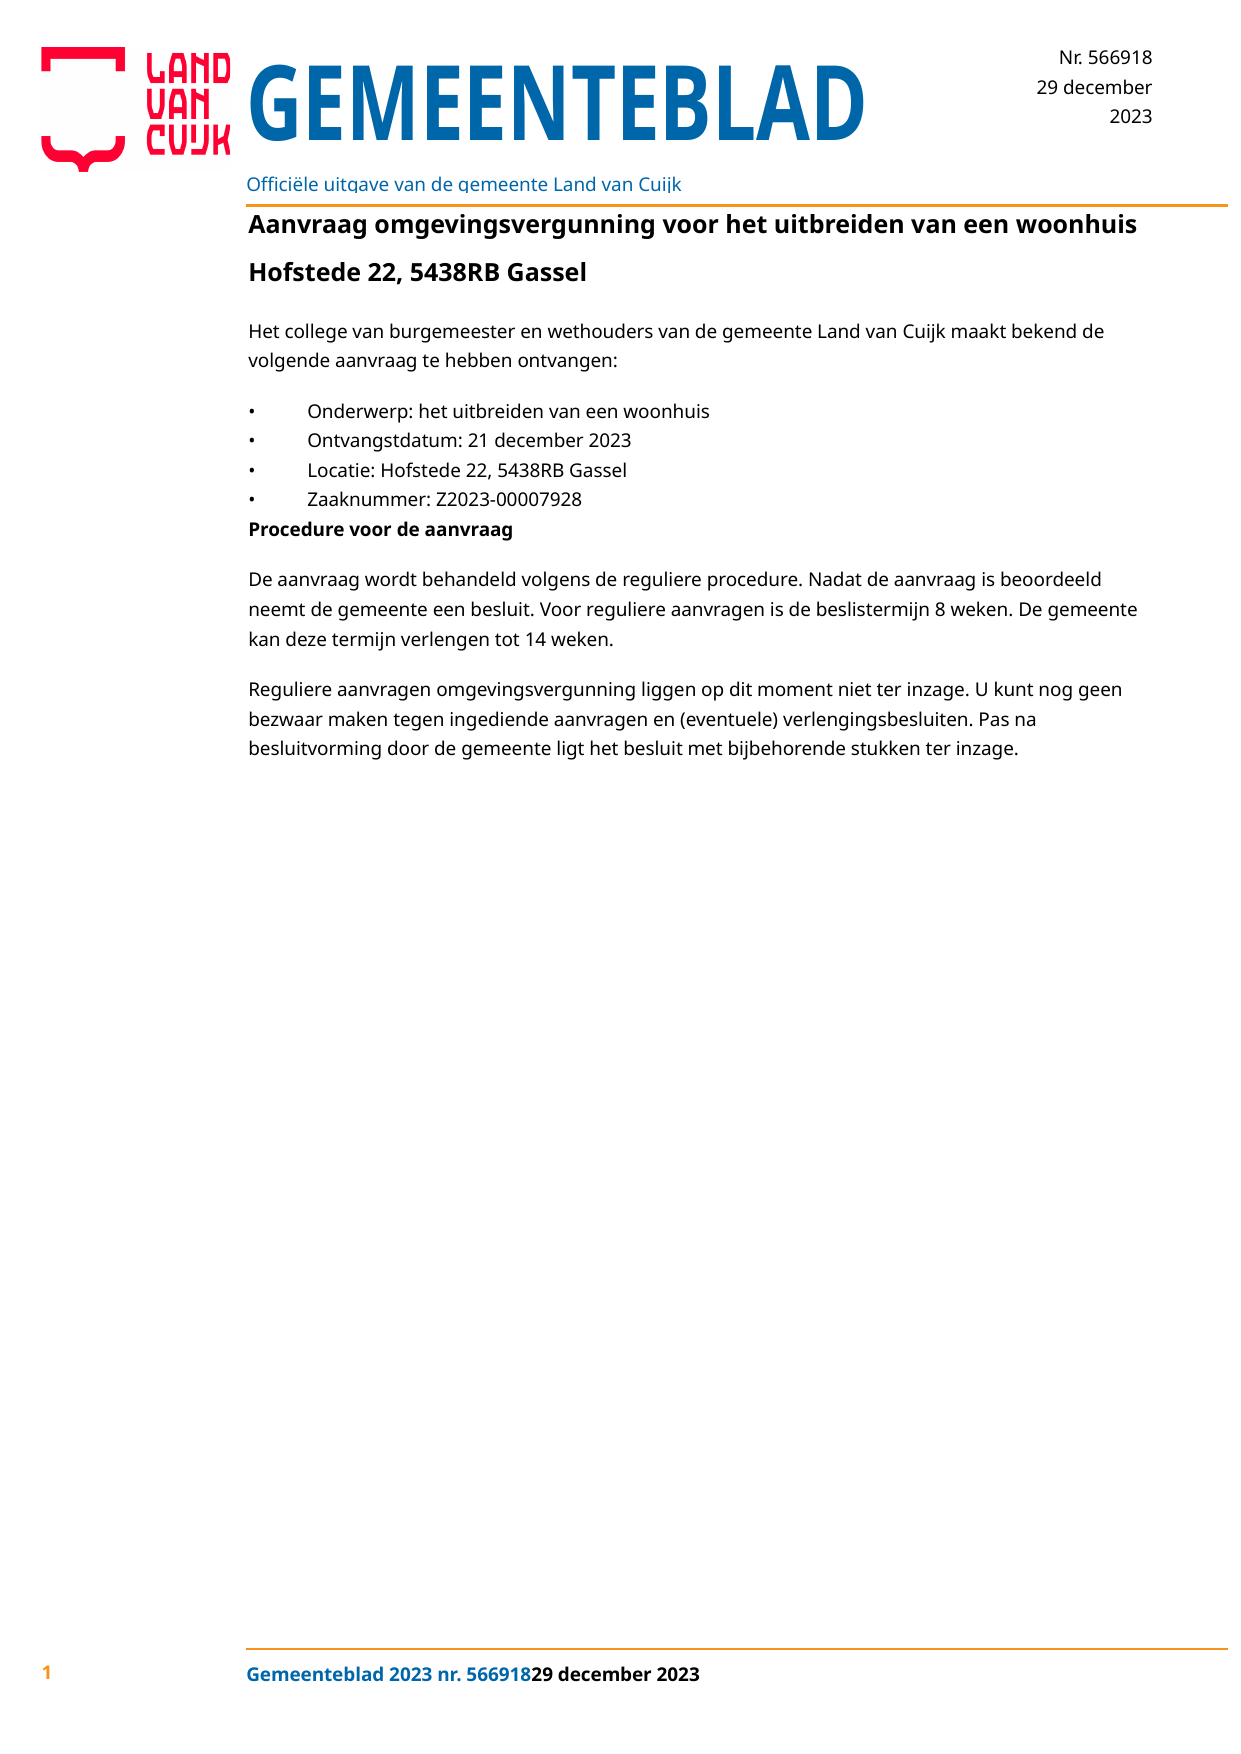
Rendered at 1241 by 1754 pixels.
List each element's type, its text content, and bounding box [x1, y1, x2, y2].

list Zaaknummer: Z2023-00007928 [248, 487, 1152, 512]
text De aanvraag wordt behandeld volgens de reguliere procedure. Nadat de aanvraag is beoordeeld neemt de gemeente een besluit. Voor reguliere aanvragen is de beslistermijn 8 weken. De gemeente kan deze termijn verlengen tot 14 weken. [248, 567, 1152, 652]
text Het college van burgemeester en wethouders van de gemeente Land van Cuijk maakt bekend de volgende aanvraag te hebben ontvangen: [248, 318, 1152, 373]
text Procedure voor de aanvraag [248, 516, 1152, 542]
text Aanvraag omgevingsvergunning voor het uitbreiden van een woonhuis Hofstede 22, 5438RB Gassel [248, 207, 1152, 288]
picture [41, 47, 231, 172]
text Reguliere aanvragen omgevingsvergunning liggen op dit moment niet ter inzage. U kunt nog geen bezwaar maken tegen ingediende aanvragen en (eventuele) verlengingsbesluiten. Pas na besluitvorming door de gemeente ligt het besluit met bijbehorende stukken ter inzage. [248, 676, 1152, 761]
list Onderwerp: het uitbreiden van een woonhuis [248, 398, 1152, 424]
list Ontvangstdatum: 21 december 2023 [248, 427, 1152, 453]
list Locatie: Hofstede 22, 5438RB Gassel [248, 457, 1152, 483]
